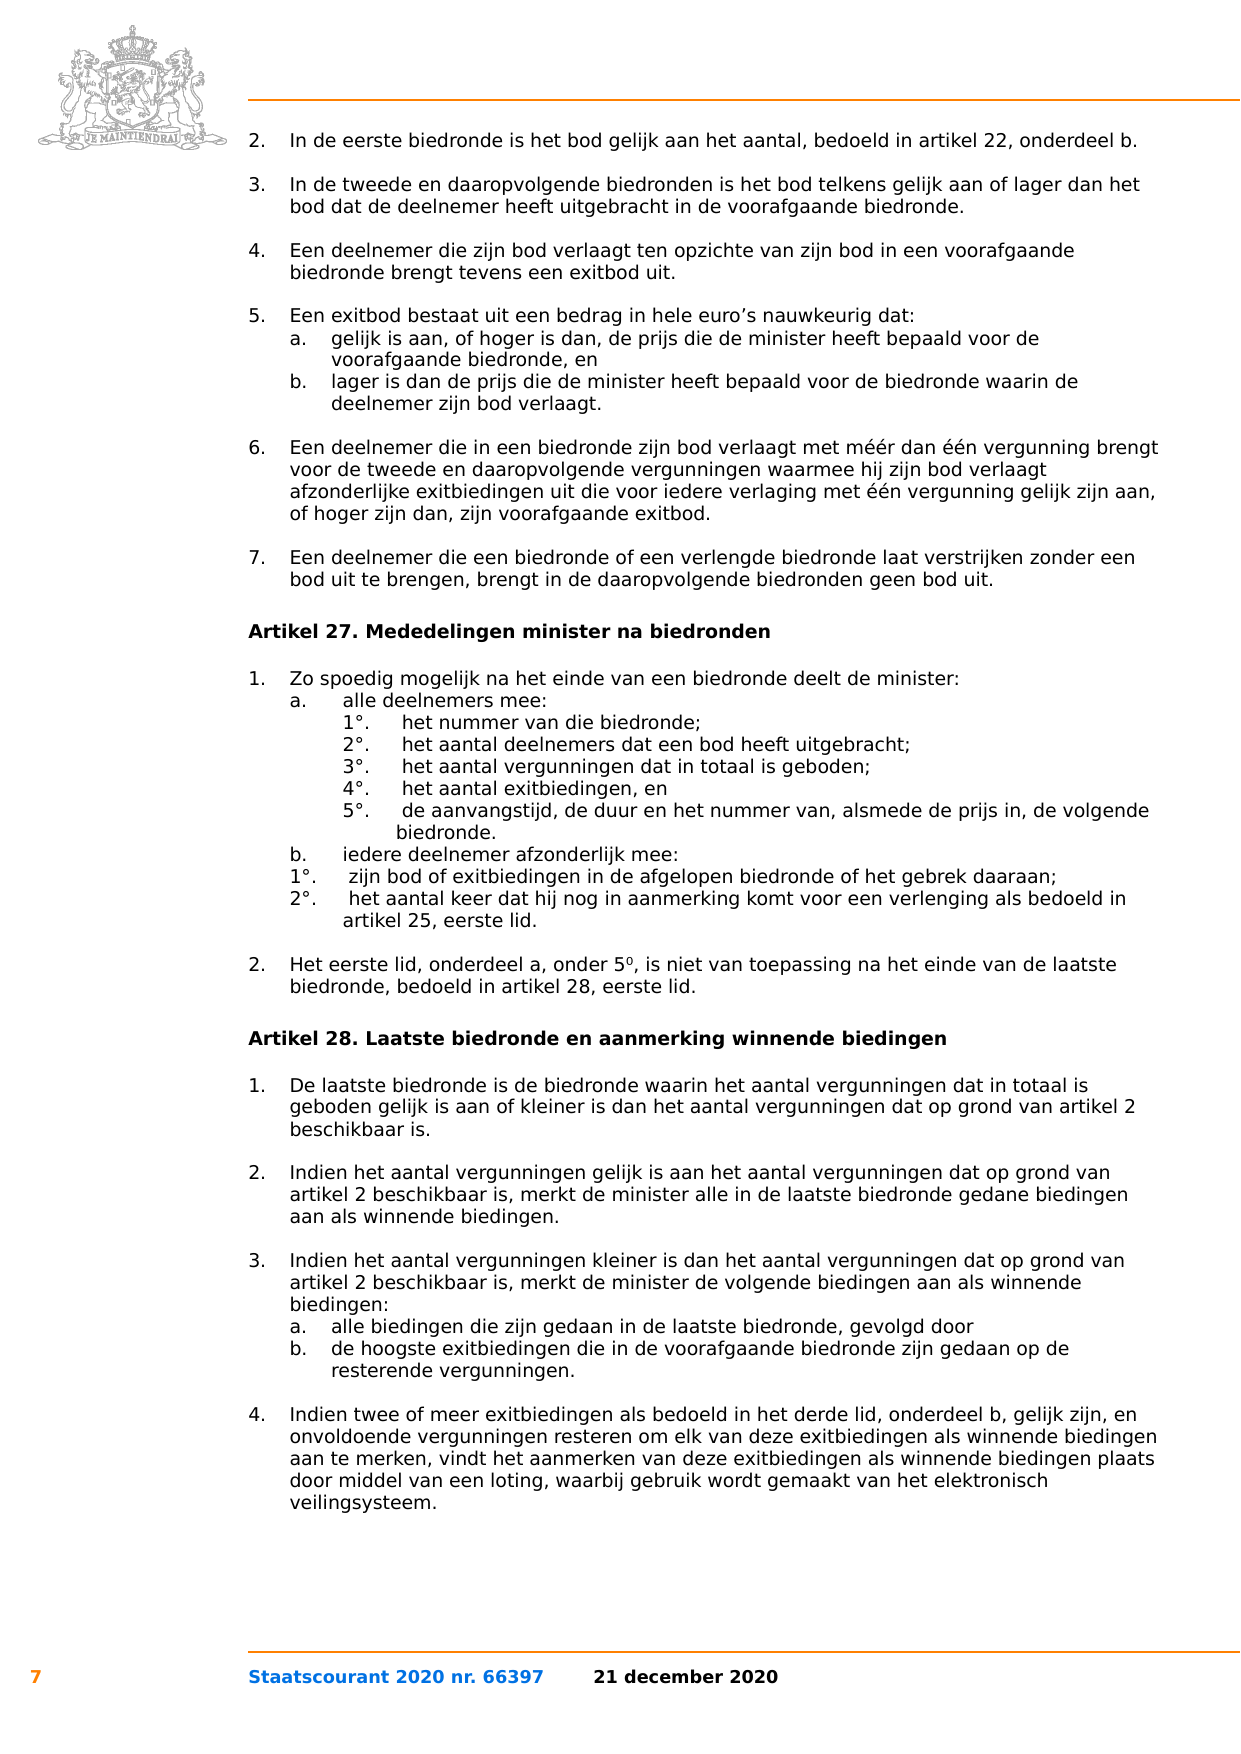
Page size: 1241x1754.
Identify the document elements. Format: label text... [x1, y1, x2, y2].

text 2. In de eerste biedronde is het bod gelijk aan het aantal, bedoeld in artikel 22, onderdeel b. [248, 130, 1163, 152]
text 6. Een deelnemer die in een biedronde zijn bod verlaagt met méér dan één vergunning brengt voor de tweede en daaropvolgende vergunningen waarmee hij zijn bod verlaagt afzonderlijke exitbiedingen uit die voor iedere verlaging met één vergunning gelijk zijn aan, of hoger zijn dan, zijn voorafgaande exitbod. [248, 437, 1163, 525]
text 1°. het nummer van die biedronde; [342, 712, 1163, 734]
text 2. Indien het aantal vergunningen gelijk is aan het aantal vergunningen dat op grond van artikel 2 beschikbaar is, merkt de minister alle in de laatste biedronde gedane biedingen aan als winnende biedingen. [248, 1162, 1163, 1228]
text 3. In de tweede en daaropvolgende biedronden is het bod telkens gelijk aan of lager dan het bod dat de deelnemer heeft uitgebracht in de voorafgaande biedronde. [248, 174, 1163, 218]
picture [38, 25, 227, 150]
text 4°. het aantal exitbiedingen, en [342, 778, 1163, 800]
text b. de hoogste exitbiedingen die in de voorafgaande biedronde zijn gedaan op de resterende vergunningen. [289, 1338, 1163, 1382]
text 3°. het aantal vergunningen dat in totaal is geboden; [342, 756, 1163, 778]
text 1°. zijn bod of exitbiedingen in de afgelopen biedronde of het gebrek daaraan; [289, 866, 1163, 888]
text a. gelijk is aan, of hoger is dan, de prijs die de minister heeft bepaald voor de voorafgaande biedronde, en [289, 327, 1163, 371]
text 5°. de aanvangstijd, de duur en het nummer van, alsmede de prijs in, de volgende biedronde. [342, 800, 1163, 844]
text b. iedere deelnemer afzonderlijk mee: [289, 844, 1163, 866]
text 2°. het aantal deelnemers dat een bod heeft uitgebracht; [342, 734, 1163, 756]
text a. alle deelnemers mee: [289, 690, 1163, 712]
subtitle Artikel 27. Mededelingen minister na biedronden [248, 621, 1163, 643]
text b. lager is dan de prijs die de minister heeft bepaald voor de biedronde waarin de deelnemer zijn bod verlaagt. [289, 371, 1163, 415]
text a. alle biedingen die zijn gedaan in de laatste biedronde, gevolgd door [289, 1316, 1163, 1338]
text 3. Indien het aantal vergunningen kleiner is dan het aantal vergunningen dat op grond van artikel 2 beschikbaar is, merkt de minister de volgende biedingen aan als winnende biedingen: [248, 1250, 1163, 1316]
text 2. Het eerste lid, onderdeel a, onder 5⁰, is niet van toepassing na het einde van de laatste biedronde, bedoeld in artikel 28, eerste lid. [248, 953, 1163, 997]
text 1. De laatste biedronde is de biedronde waarin het aantal vergunningen dat in totaal is geboden gelijk is aan of kleiner is dan het aantal vergunningen dat op grond van artikel 2 beschikbaar is. [248, 1074, 1163, 1140]
text 7. Een deelnemer die een biedronde of een verlengde biedronde laat verstrijken zonder een bod uit te brengen, brengt in de daaropvolgende biedronden geen bod uit. [248, 547, 1163, 591]
text 1. Zo spoedig mogelijk na het einde van een biedronde deelt de minister: [248, 668, 1163, 690]
subtitle Artikel 28. Laatste biedronde en aanmerking winnende biedingen [248, 1027, 1163, 1049]
text 2°. het aantal keer dat hij nog in aanmerking komt voor een verlenging als bedoeld in artikel 25, eerste lid. [289, 888, 1163, 932]
text 4. Indien twee of meer exitbiedingen als bedoeld in het derde lid, onderdeel b, gelijk zijn, en onvoldoende vergunningen resteren om elk van deze exitbiedingen als winnende biedingen aan te merken, vindt het aanmerken van deze exitbiedingen als winnende biedingen plaats door middel van een loting, waarbij gebruik wordt gemaakt van het elektronisch veilingsysteem. [248, 1404, 1163, 1514]
text 4. Een deelnemer die zijn bod verlaagt ten opzichte van zijn bod in een voorafgaande biedronde brengt tevens een exitbod uit. [248, 239, 1163, 283]
text 5. Een exitbod bestaat uit een bedrag in hele euro’s nauwkeurig dat: [248, 305, 1163, 327]
